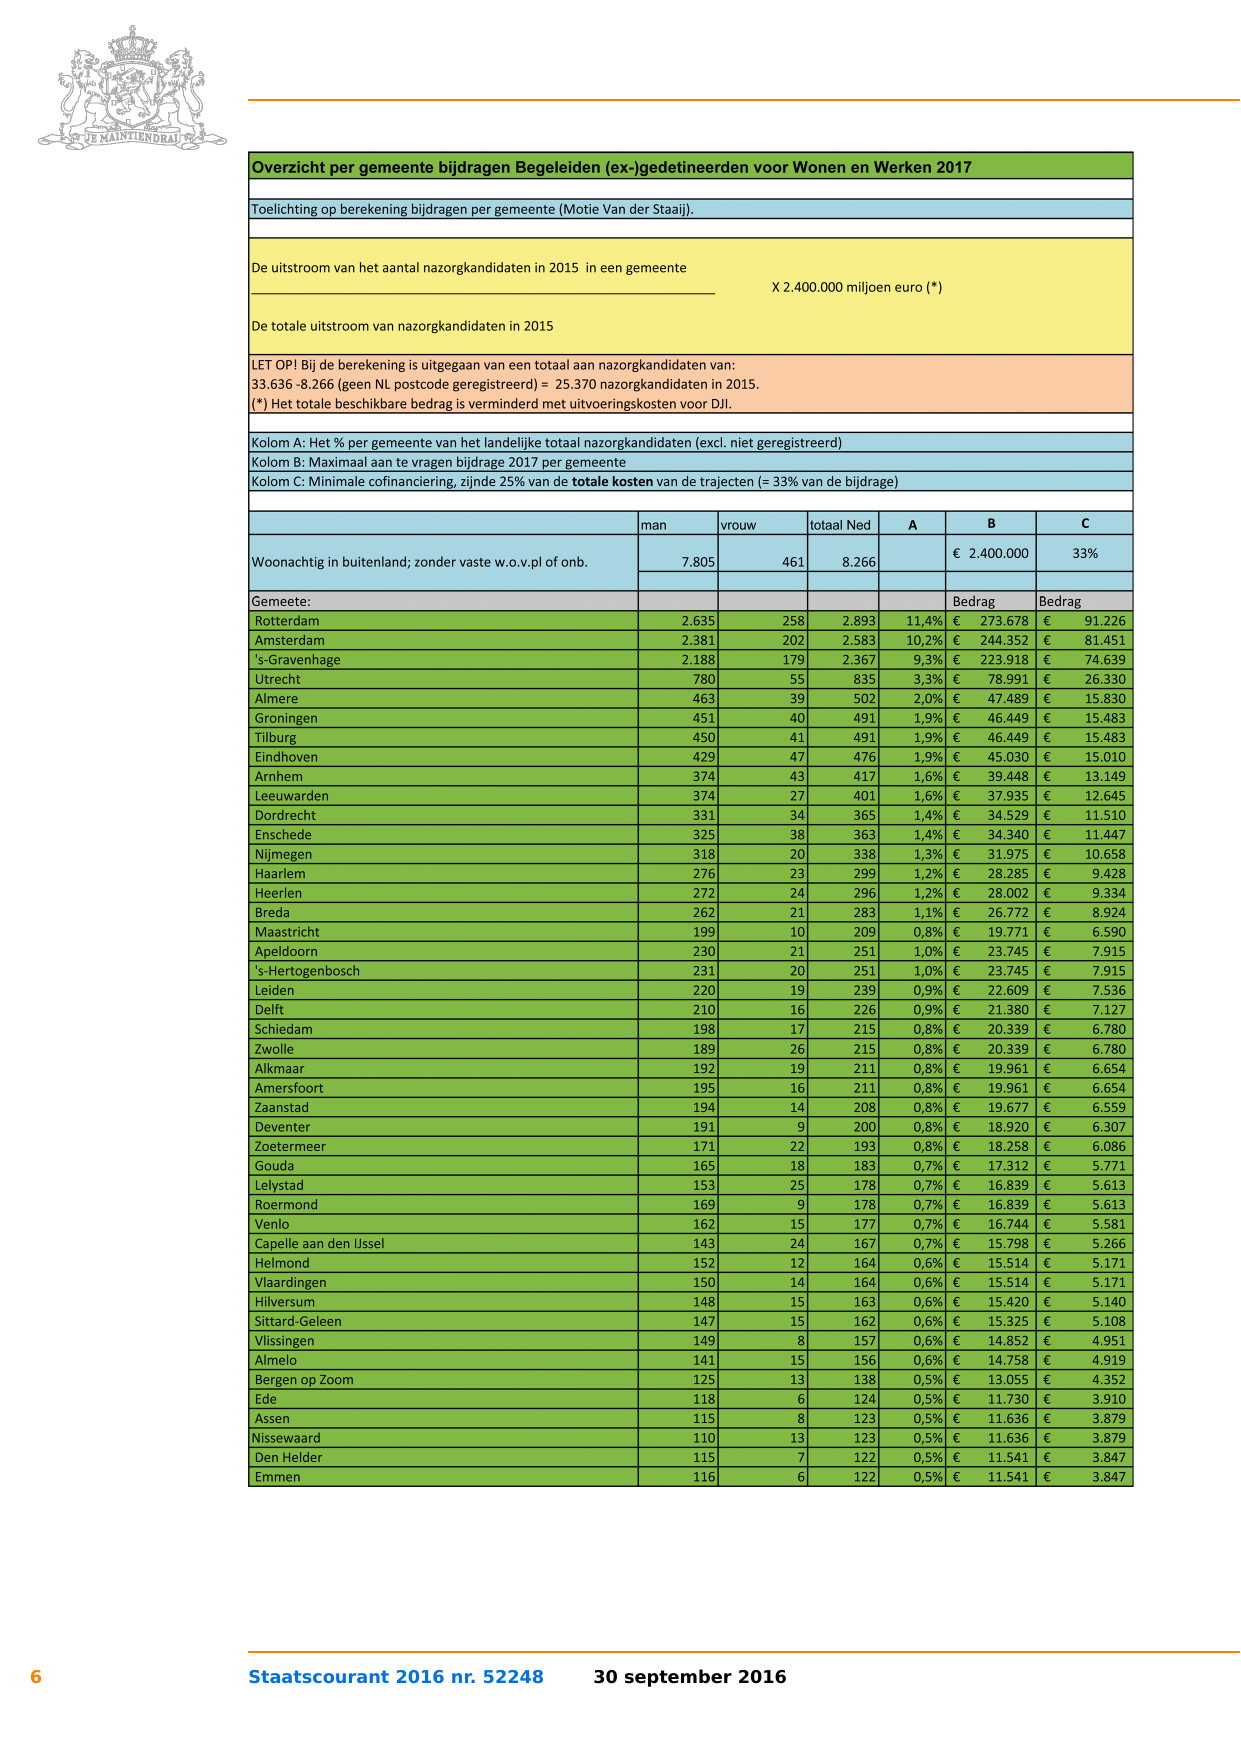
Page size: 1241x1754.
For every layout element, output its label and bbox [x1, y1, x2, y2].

picture [248, 151, 1134, 1487]
picture [38, 25, 227, 150]
